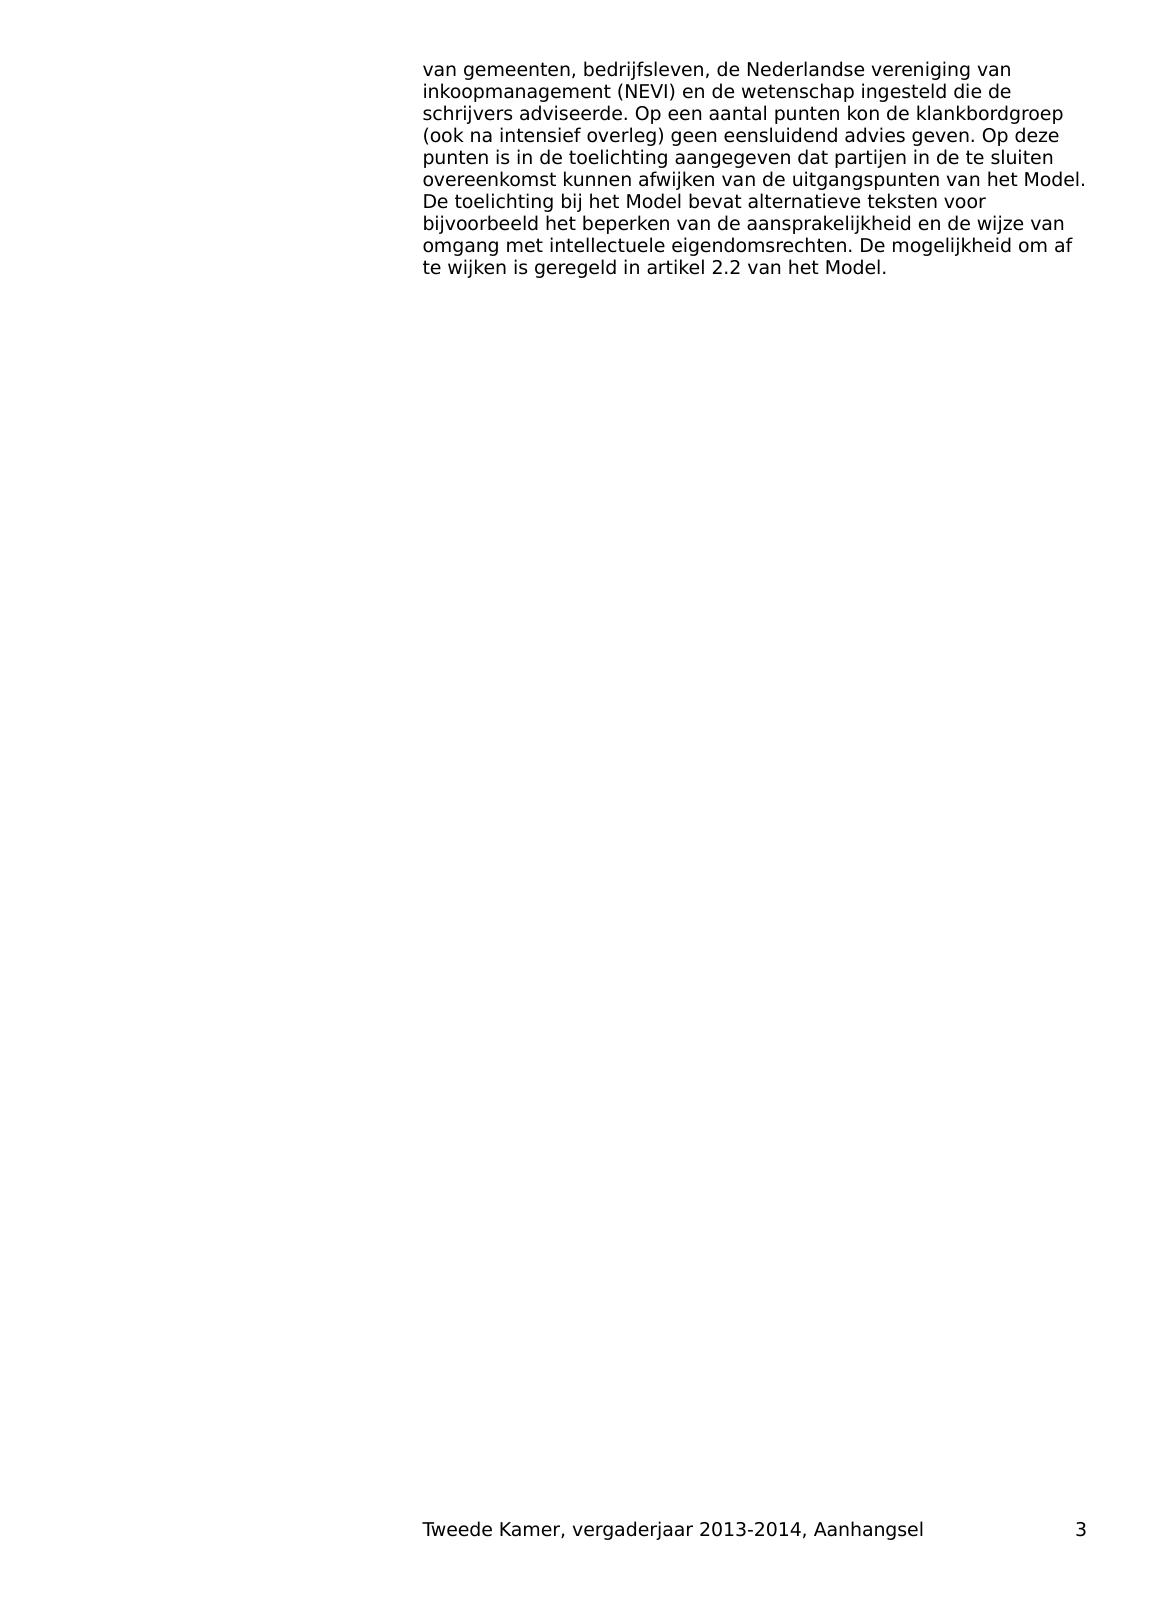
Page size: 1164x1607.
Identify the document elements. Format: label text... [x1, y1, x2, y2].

text van gemeenten, bedrijfsleven, de Nederlandse vereniging van inkoopmanagement (NEVI) en de wetenschap ingesteld die de schrijvers adviseerde. Op een aantal punten kon de klankbordgroep (ook na intensief overleg) geen eensluidend advies geven. Op deze punten is in de toelichting aangegeven dat partijen in de te sluiten overeenkomst kunnen afwijken van de uitgangspunten van het Model. De toelichting bij het Model bevat alternatieve teksten voor bijvoorbeeld het beperken van de aansprakelijkheid en de wijze van omgang met intellectuele eigendomsrechten. De mogelijkheid om af te wijken is geregeld in artikel 2.2 van het Model. [422, 59, 1087, 279]
